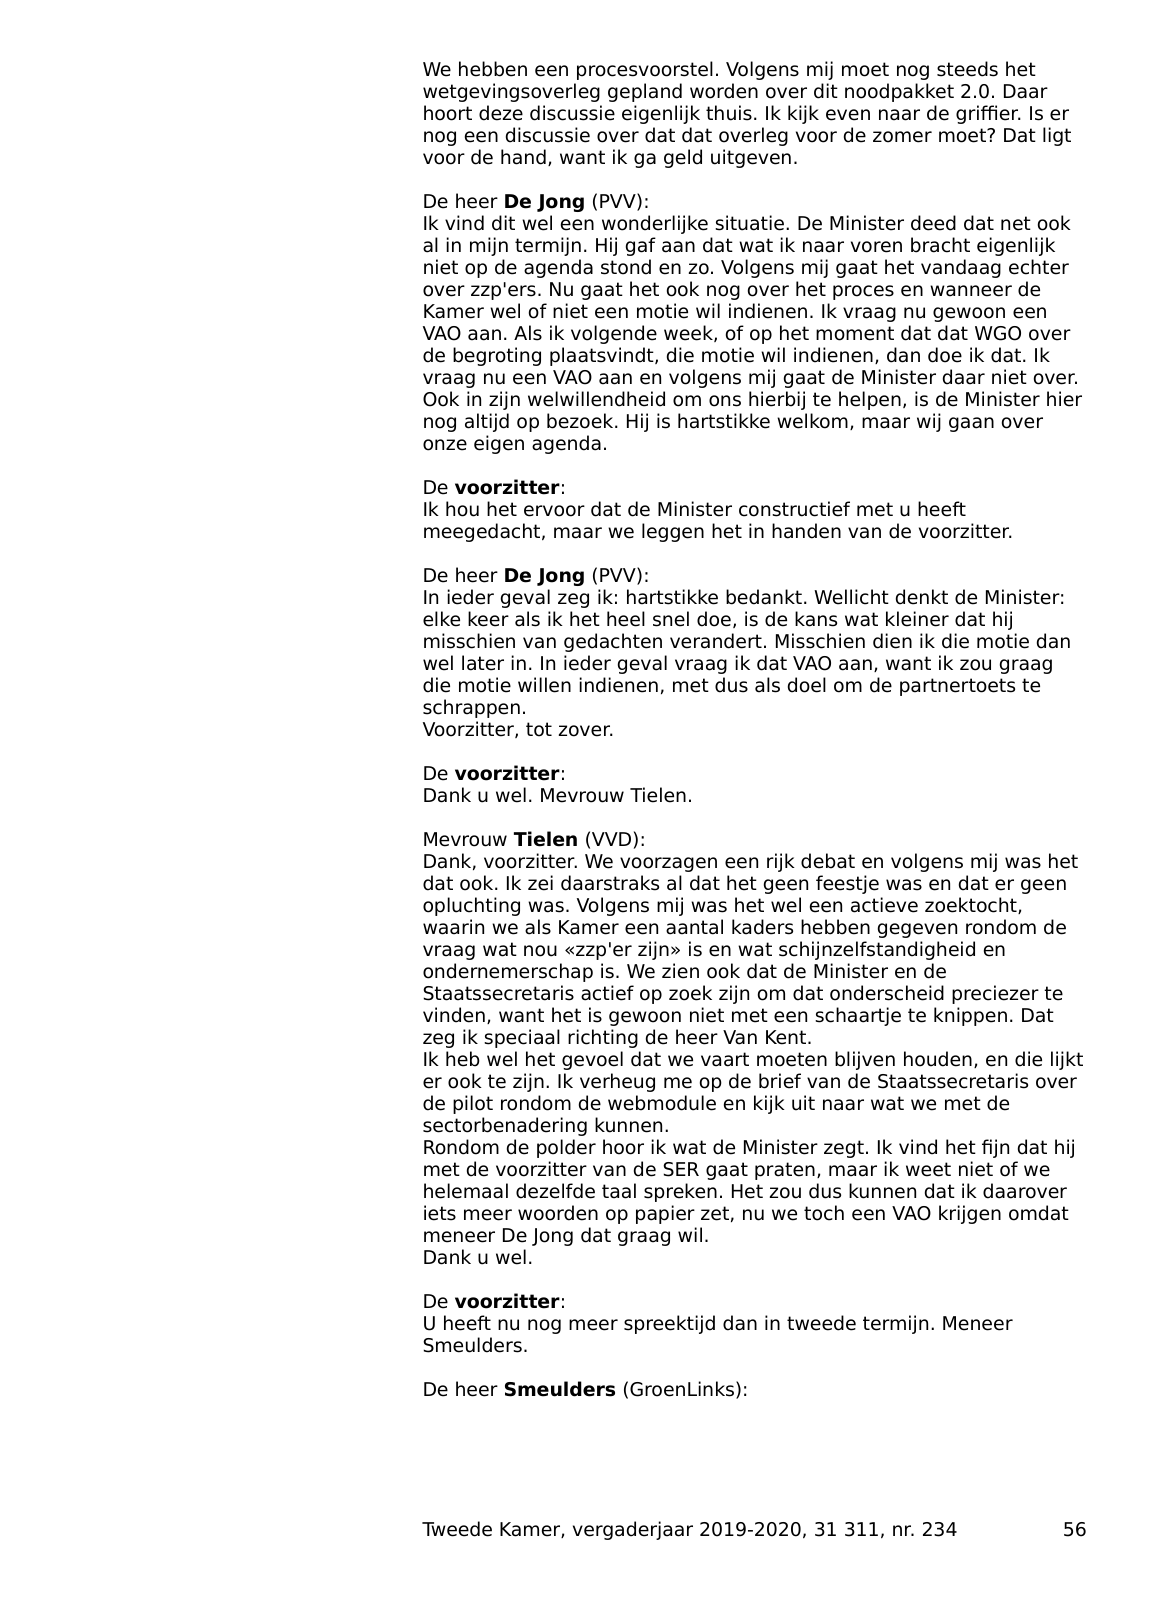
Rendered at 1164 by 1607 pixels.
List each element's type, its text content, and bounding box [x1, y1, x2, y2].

text Ik vind dit wel een wonderlijke situatie. De Minister deed dat net ook al in mijn termijn. Hij gaf aan dat wat ik naar voren bracht eigenlijk niet op de agenda stond en zo. Volgens mij gaat het vandaag echter over zzp'ers. Nu gaat het ook nog over het proces en wanneer de Kamer wel of niet een motie wil indienen. Ik vraag nu gewoon een VAO aan. Als ik volgende week, of op het moment dat dat WGO over de begroting plaatsvindt, die motie wil indienen, dan doe ik dat. Ik vraag nu een VAO aan en volgens mij gaat de Minister daar niet over. Ook in zijn welwillendheid om ons hierbij te helpen, is de Minister hier nog altijd op bezoek. Hij is hartstikke welkom, maar wij gaan over onze eigen agenda. [422, 213, 1087, 455]
text Rondom de polder hoor ik wat de Minister zegt. Ik vind het fijn dat hij met de voorzitter van de SER gaat praten, maar ik weet niet of we helemaal dezelfde taal spreken. Het zou dus kunnen dat ik daarover iets meer woorden op papier zet, nu we toch een VAO krijgen omdat meneer De Jong dat graag wil. [422, 1137, 1087, 1247]
text Ik hou het ervoor dat de Minister constructief met u heeft meegedacht, maar we leggen het in handen van de voorzitter. [422, 499, 1087, 543]
text Dank u wel. Mevrouw Tielen. [422, 785, 1087, 807]
text U heeft nu nog meer spreektijd dan in tweede termijn. Meneer Smeulders. [422, 1313, 1087, 1357]
text Ik heb wel het gevoel dat we vaart moeten blijven houden, en die lijkt er ook te zijn. Ik verheug me op de brief van de Staatssecretaris over de pilot rondom de webmodule en kijk uit naar wat we met de sectorbenadering kunnen. [422, 1049, 1087, 1137]
text De heer De Jong (PVV): [422, 565, 1087, 587]
text Dank u wel. [422, 1247, 1087, 1269]
text De heer De Jong (PVV): [422, 191, 1087, 213]
text Dank, voorzitter. We voorzagen een rijk debat en volgens mij was het dat ook. Ik zei daarstraks al dat het geen feestje was en dat er geen opluchting was. Volgens mij was het wel een actieve zoektocht, waarin we als Kamer een aantal kaders hebben gegeven rondom de vraag wat nou «zzp'er zijn» is en wat schijnzelfstandigheid en ondernemerschap is. We zien ook dat de Minister en de Staatssecretaris actief op zoek zijn om dat onderscheid preciezer te vinden, want het is gewoon niet met een schaartje te knippen. Dat zeg ik speciaal richting de heer Van Kent. [422, 851, 1087, 1049]
text In ieder geval zeg ik: hartstikke bedankt. Wellicht denkt de Minister: elke keer als ik het heel snel doe, is de kans wat kleiner dat hij misschien van gedachten verandert. Misschien dien ik die motie dan wel later in. In ieder geval vraag ik dat VAO aan, want ik zou graag die motie willen indienen, met dus als doel om de partnertoets te schrappen. [422, 587, 1087, 719]
text Voorzitter, tot zover. [422, 719, 1087, 741]
text De heer Smeulders (GroenLinks): [422, 1379, 1087, 1401]
text De voorzitter: [422, 477, 1087, 499]
text Mevrouw Tielen (VVD): [422, 829, 1087, 851]
text De voorzitter: [422, 763, 1087, 785]
text De voorzitter: [422, 1291, 1087, 1313]
text We hebben een procesvoorstel. Volgens mij moet nog steeds het wetgevingsoverleg gepland worden over dit noodpakket 2.0. Daar hoort deze discussie eigenlijk thuis. Ik kijk even naar de griffier. Is er nog een discussie over dat dat overleg voor de zomer moet? Dat ligt voor de hand, want ik ga geld uitgeven. [422, 59, 1087, 169]
